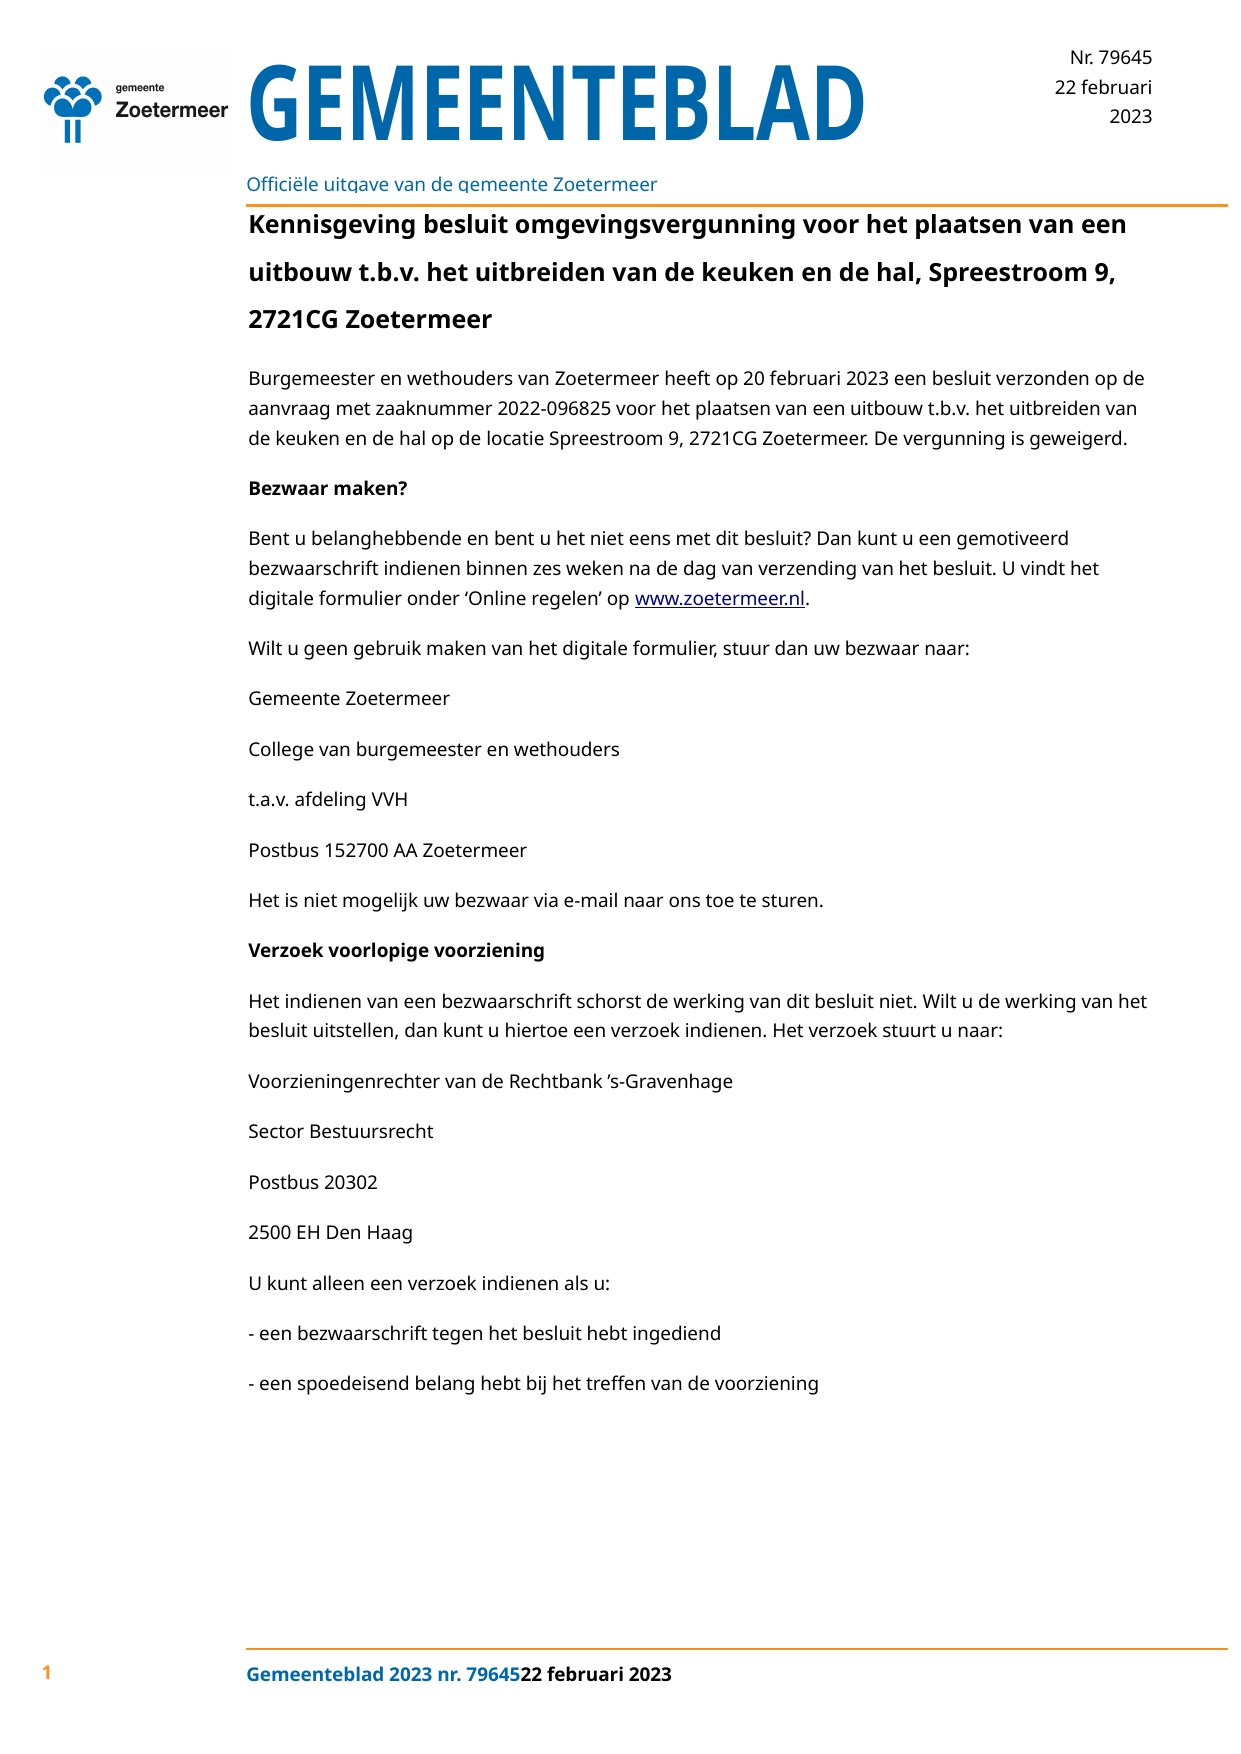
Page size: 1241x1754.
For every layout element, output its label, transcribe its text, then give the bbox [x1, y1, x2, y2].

text 2500 EH Den Haag [248, 1219, 1152, 1245]
text t.a.v. afdeling VVH [248, 786, 1152, 812]
text Kennisgeving besluit omgevingsvergunning voor het plaatsen van een uitbouw t.b.v. het uitbreiden van de keuken en de hal, Spreestroom 9, 2721CG Zoetermeer [248, 207, 1152, 336]
text Verzoek voorlopige voorziening [248, 938, 1152, 963]
text Burgemeester en wethouders van Zoetermeer heeft op 20 februari 2023 een besluit verzonden op de aanvraag met zaaknummer 2022-096825 voor het plaatsen van een uitbouw t.b.v. het uitbreiden van de keuken en de hal op de locatie Spreestroom 9, 2721CG Zoetermeer. De vergunning is geweigerd. [248, 366, 1152, 450]
text Bezwaar maken? [248, 475, 1152, 501]
text Sector Bestuursrecht [248, 1118, 1152, 1144]
text Postbus 152700 AA Zoetermeer [248, 837, 1152, 862]
text Gemeente Zoetermeer [248, 686, 1152, 711]
text U kunt alleen een verzoek indienen als u: [248, 1270, 1152, 1295]
picture [41, 47, 231, 172]
text - een bezwaarschrift tegen het besluit hebt ingediend [248, 1320, 1152, 1346]
text - een spoedeisend belang hebt bij het treffen van de voorziening [248, 1371, 1152, 1396]
text Bent u belanghebbende en bent u het niet eens met dit besluit? Dan kunt u een gemotiveerd bezwaarschrift indienen binnen zes weken na de dag van verzending van het besluit. U vindt het digitale formulier onder ‘Online regelen’ op www.zoetermeer.nl. [248, 526, 1152, 610]
text Het is niet mogelijk uw bezwaar via e-mail naar ons toe te sturen. [248, 887, 1152, 913]
text Het indienen van een bezwaarschrift schorst de werking van dit besluit niet. Wilt u de werking van het besluit uitstellen, dan kunt u hiertoe een verzoek indienen. Het verzoek stuurt u naar: [248, 988, 1152, 1043]
text Wilt u geen gebruik maken van het digitale formulier, stuur dan uw bezwaar naar: [248, 635, 1152, 661]
text Postbus 20302 [248, 1169, 1152, 1194]
text Voorzieningenrechter van de Rechtbank ’s-Gravenhage [248, 1068, 1152, 1094]
text College van burgemeester en wethouders [248, 736, 1152, 762]
